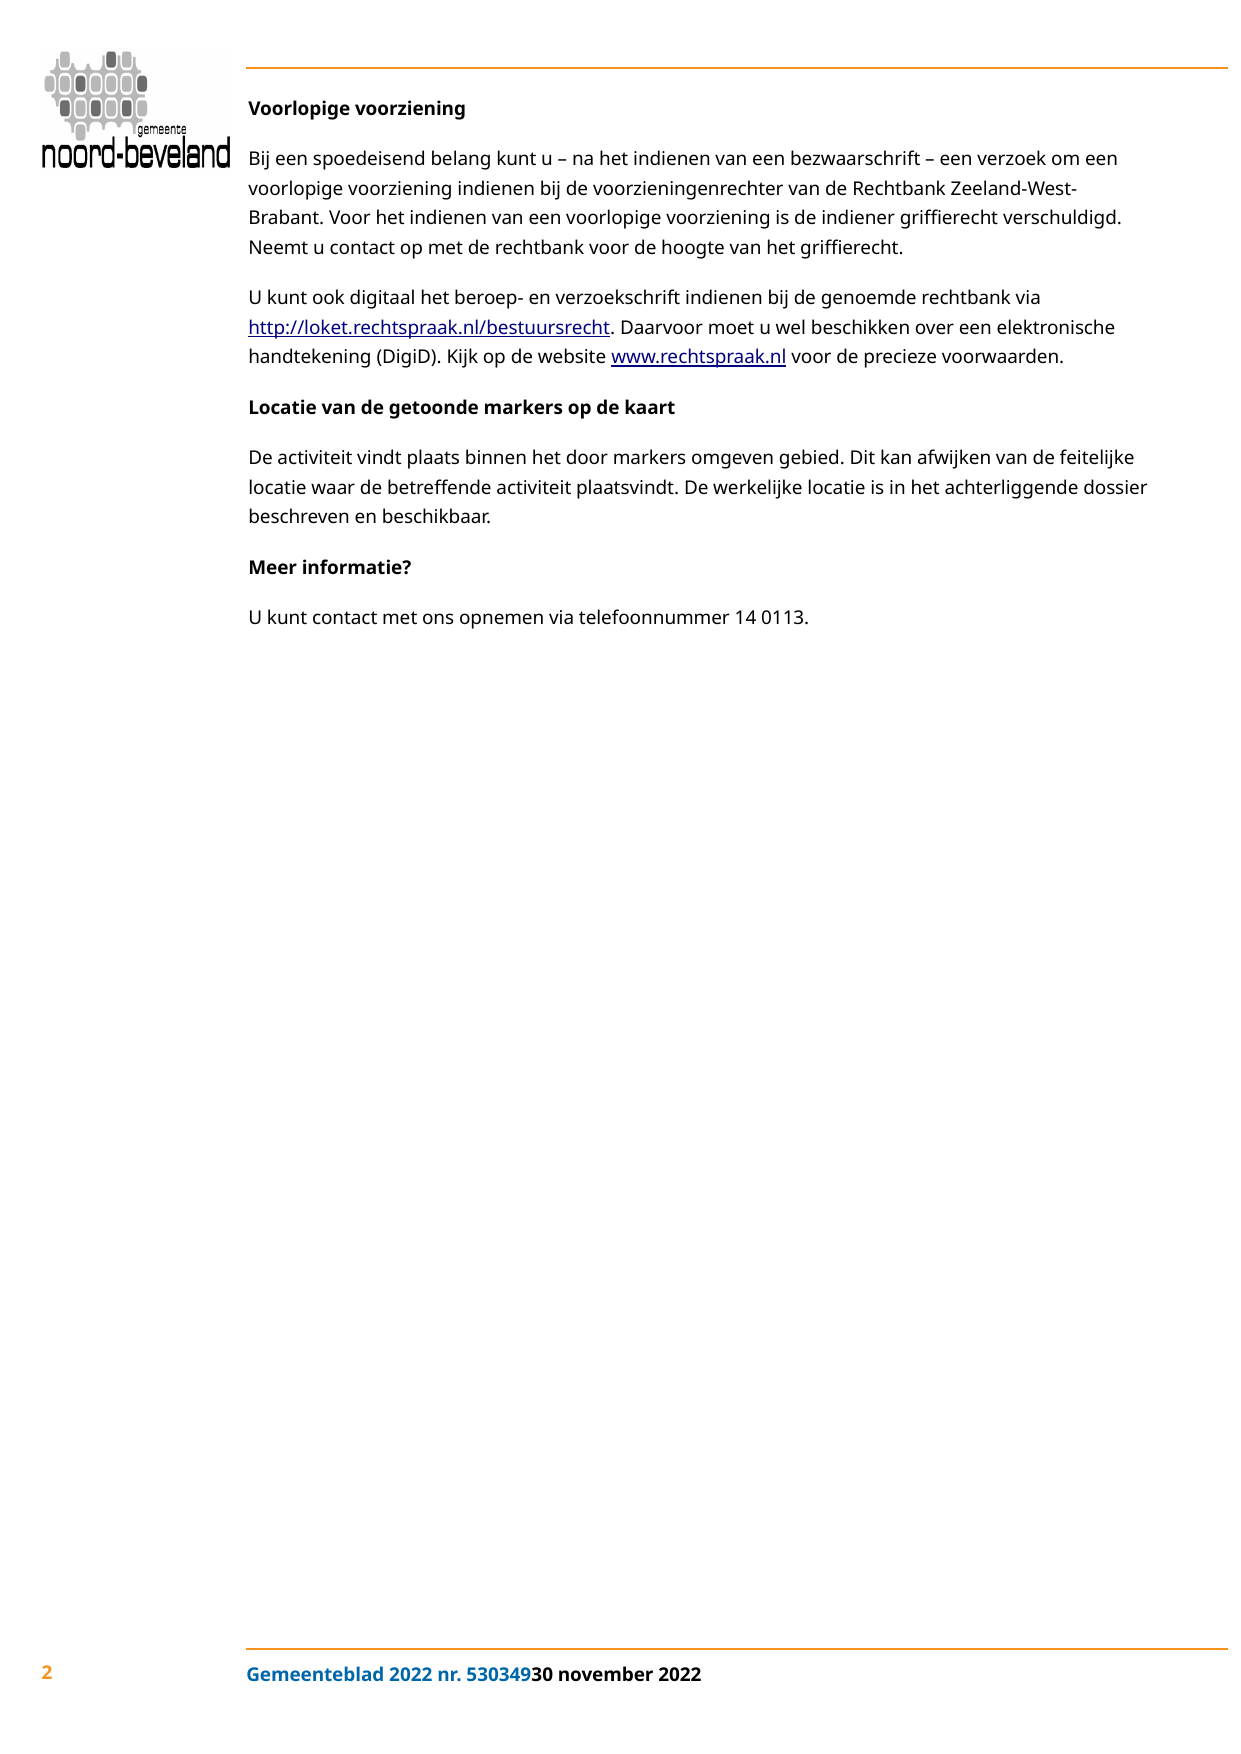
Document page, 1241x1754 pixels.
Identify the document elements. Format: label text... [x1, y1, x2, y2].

text Meer informatie? [248, 554, 1152, 580]
text De activiteit vindt plaats binnen het door markers omgeven gebied. Dit kan afwijken van de feitelijke locatie waar de betreffende activiteit plaatsvindt. De werkelijke locatie is in het achterliggende dossier beschreven en beschikbaar. [248, 444, 1152, 529]
text Locatie van de getoonde markers op de kaart [248, 394, 1152, 420]
text U kunt contact met ons opnemen via telefoonnummer 14 0113. [248, 604, 1152, 630]
text Bij een spoedeisend belang kunt u – na het indienen van een bezwaarschrift – een verzoek om een voorlopige voorziening indienen bij de voorzieningenrechter van de Rechtbank Zeeland-West-Brabant. Voor het indienen van een voorlopige voorziening is de indiener griffierecht verschuldigd. Neemt u contact op met de rechtbank voor de hoogte van het griffierecht. [248, 145, 1152, 260]
picture [41, 47, 231, 172]
text U kunt ook digitaal het beroep- en verzoekschrift indienen bij de genoemde rechtbank via http://loket.rechtspraak.nl/bestuursrecht. Daarvoor moet u wel beschikken over een elektronische handtekening (DigiD). Kijk op de website www.rechtspraak.nl voor de precieze voorwaarden. [248, 284, 1152, 369]
text Voorlopige voorziening [248, 95, 1152, 121]
